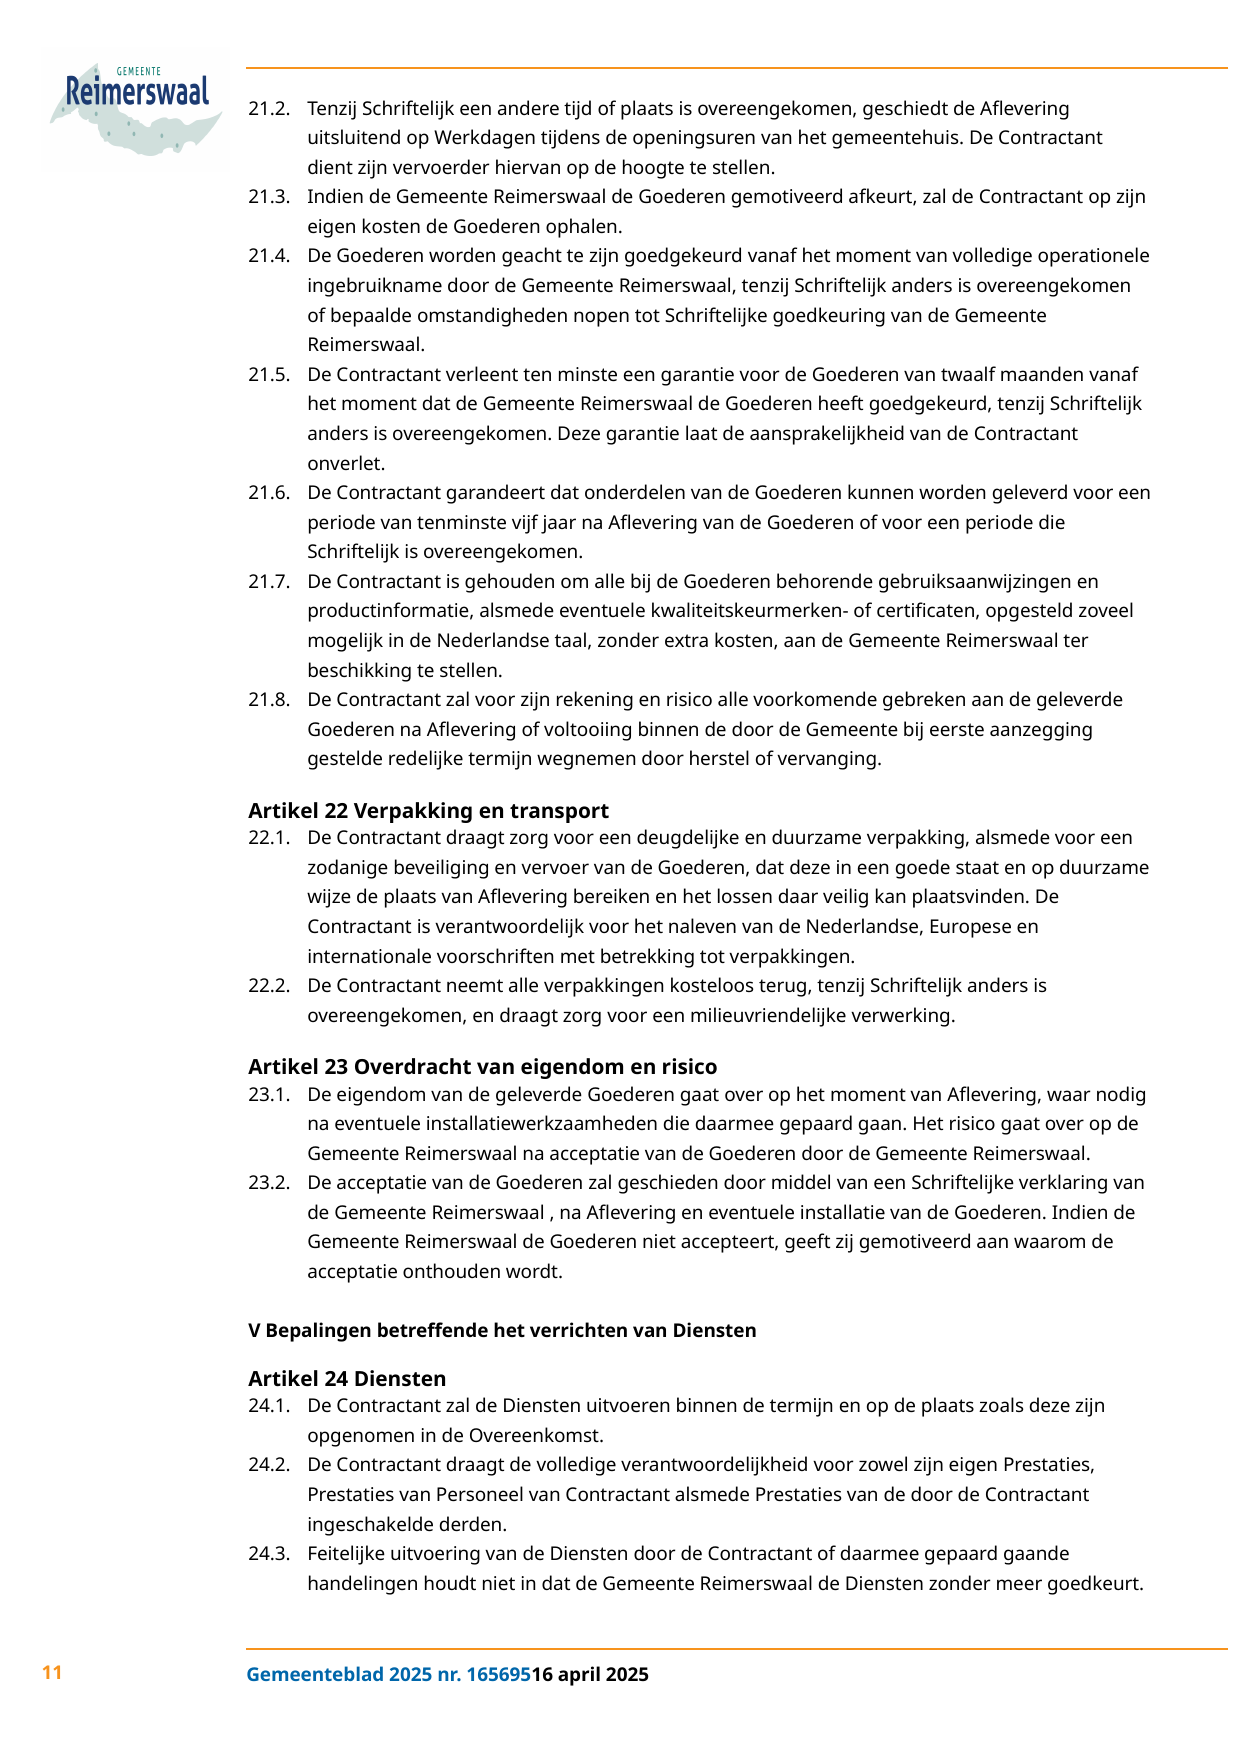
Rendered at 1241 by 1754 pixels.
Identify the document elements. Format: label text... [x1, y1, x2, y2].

list Indien de Gemeente Reimerswaal de Goederen gemotiveerd afkeurt, zal de Contractant op zijn eigen kosten de Goederen ophalen. [248, 183, 1152, 239]
list De Contractant neemt alle verpakkingen kosteloos terug, tenzij Schriftelijk anders is overeengekomen, en draagt zorg voor een milieuvriendelijke verwerking. [248, 972, 1152, 1028]
text V Bepalingen betreffende het verrichten van Diensten [248, 1317, 1152, 1343]
picture [41, 47, 231, 172]
list De eigendom van de geleverde Goederen gaat over op het moment van Aflevering, waar nodig na eventuele installatiewerkzaamheden die daarmee gepaard gaan. Het risico gaat over op de Gemeente Reimerswaal na acceptatie van de Goederen door de Gemeente Reimerswaal. [248, 1081, 1152, 1166]
text Artikel 23 Overdracht van eigendom en risico [248, 1052, 1152, 1081]
list De Contractant zal voor zijn rekening en risico alle voorkomende gebreken aan de geleverde Goederen na Aflevering of voltooiing binnen de door de Gemeente bij eerste aanzegging gestelde redelijke termijn wegnemen door herstel of vervanging. [248, 686, 1152, 771]
list De Contractant garandeert dat onderdelen van de Goederen kunnen worden geleverd voor een periode van tenminste vijf jaar na Aflevering van de Goederen of voor een periode die Schriftelijk is overeengekomen. [248, 479, 1152, 564]
list De Contractant is gehouden om alle bij de Goederen behorende gebruiksaanwijzingen en productinformatie, alsmede eventuele kwaliteitskeurmerken- of certificaten, opgesteld zoveel mogelijk in de Nederlandse taal, zonder extra kosten, aan de Gemeente Reimerswaal ter beschikking te stellen. [248, 568, 1152, 683]
text Artikel 24 Diensten [248, 1364, 1152, 1392]
list De Contractant verleent ten minste een garantie voor de Goederen van twaalf maanden vanaf het moment dat de Gemeente Reimerswaal de Goederen heeft goedgekeurd, tenzij Schriftelijk anders is overeengekomen. Deze garantie laat de aansprakelijkheid van de Contractant onverlet. [248, 361, 1152, 476]
list Feitelijke uitvoering van de Diensten door de Contractant of daarmee gepaard gaande handelingen houdt niet in dat de Gemeente Reimerswaal de Diensten zonder meer goedkeurt. [248, 1540, 1152, 1596]
list De Contractant draagt zorg voor een deugdelijke en duurzame verpakking, alsmede voor een zodanige beveiliging en vervoer van de Goederen, dat deze in een goede staat en op duurzame wijze de plaats van Aflevering bereiken en het lossen daar veilig kan plaatsvinden. De Contractant is verantwoordelijk voor het naleven van de Nederlandse, Europese en internationale voorschriften met betrekking tot verpakkingen. [248, 824, 1152, 968]
text Artikel 22 Verpakking en transport [248, 796, 1152, 824]
list De Contractant draagt de volledige verantwoordelijkheid voor zowel zijn eigen Prestaties, Prestaties van Personeel van Contractant alsmede Prestaties van de door de Contractant ingeschakelde derden. [248, 1452, 1152, 1537]
list De Contractant zal de Diensten uitvoeren binnen de termijn en op de plaats zoals deze zijn opgenomen in de Overeenkomst. [248, 1392, 1152, 1448]
list De acceptatie van de Goederen zal geschieden door middel van een Schriftelijke verklaring van de Gemeente Reimerswaal , na Aflevering en eventuele installatie van de Goederen. Indien de Gemeente Reimerswaal de Goederen niet accepteert, geeft zij gemotiveerd aan waarom de acceptatie onthouden wordt. [248, 1169, 1152, 1284]
list Tenzij Schriftelijk een andere tijd of plaats is overeengekomen, geschiedt de Aflevering uitsluitend op Werkdagen tijdens de openingsuren van het gemeentehuis. De Contractant dient zijn vervoerder hiervan op de hoogte te stellen. [248, 95, 1152, 180]
list De Goederen worden geacht te zijn goedgekeurd vanaf het moment van volledige operationele ingebruikname door de Gemeente Reimerswaal, tenzij Schriftelijk anders is overeengekomen of bepaalde omstandigheden nopen tot Schriftelijke goedkeuring van de Gemeente Reimerswaal. [248, 243, 1152, 357]
